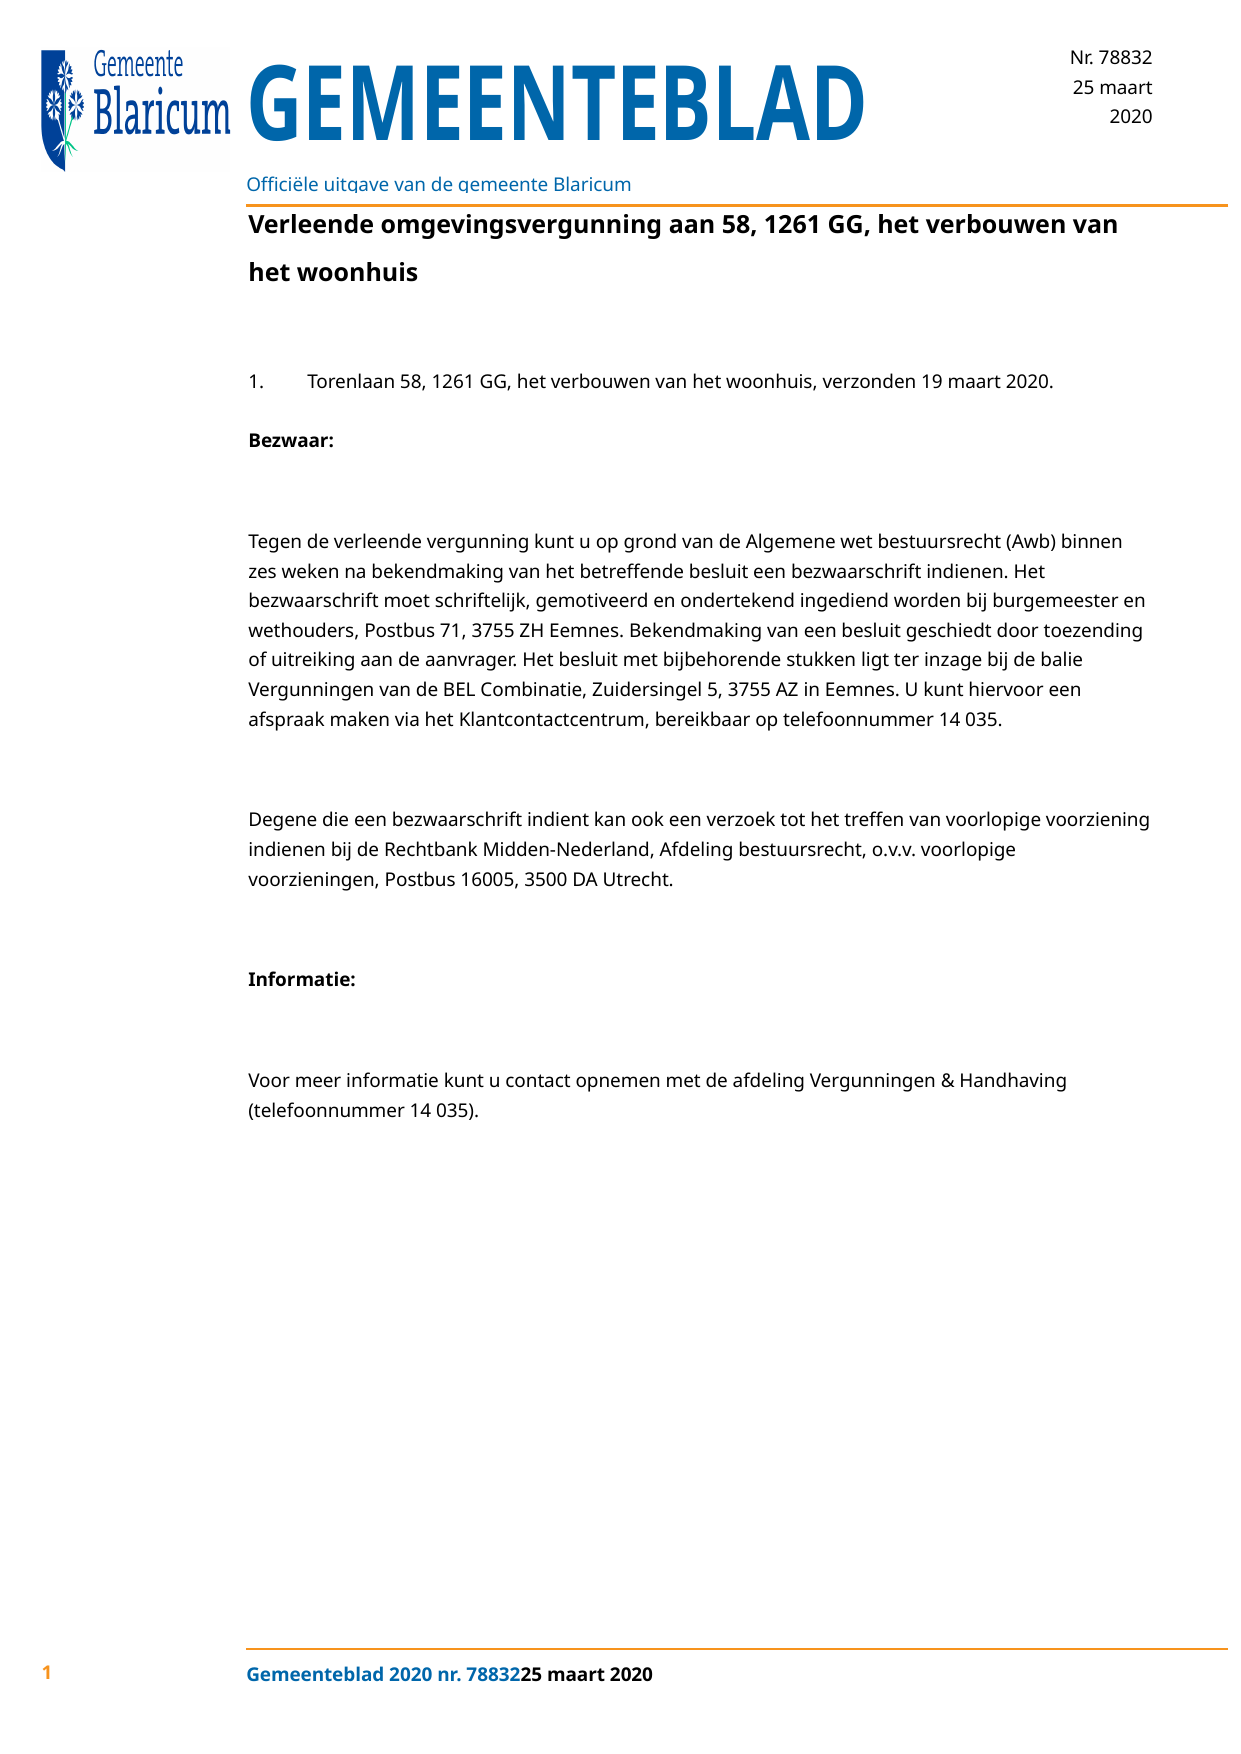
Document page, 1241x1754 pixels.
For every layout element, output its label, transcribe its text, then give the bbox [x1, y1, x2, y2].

text Tegen de verleende vergunning kunt u op grond van de Algemene wet bestuursrecht (Awb) binnen zes weken na bekendmaking van het betreffende besluit een bezwaarschrift indienen. Het bezwaarschrift moet schriftelijk, gemotiveerd en ondertekend ingediend worden bij burgemeester en wethouders, Postbus 71, 3755 ZH Eemnes. Bekendmaking van een besluit geschiedt door toezending of uitreiking aan de aanvrager. Het besluit met bijbehorende stukken ligt ter inzage bij de balie Vergunningen van de BEL Combinatie, Zuidersingel 5, 3755 AZ in Eemnes. U kunt hiervoor een afspraak maken via het Klantcontactcentrum, bereikbaar op telefoonnummer 14 035. [248, 528, 1152, 732]
list Torenlaan 58, 1261 GG, het verbouwen van het woonhuis, verzonden 19 maart 2020. [248, 368, 1152, 394]
text Informatie: [248, 967, 1152, 992]
text Bezwaar: [248, 427, 1152, 453]
text Degene die een bezwaarschrift indient kan ook een verzoek tot het treffen van voorlopige voorziening indienen bij de Rechtbank Midden-Nederland, Afdeling bestuursrecht, o.v.v. voorlopige voorzieningen, Postbus 16005, 3500 DA Utrecht. [248, 807, 1152, 892]
text Verleende omgevingsvergunning aan 58, 1261 GG, het verbouwen van het woonhuis [248, 207, 1152, 288]
picture [41, 47, 231, 172]
text Voor meer informatie kunt u contact opnemen met de afdeling Vergunningen & Handhaving (telefoonnummer 14 035). [248, 1067, 1152, 1123]
